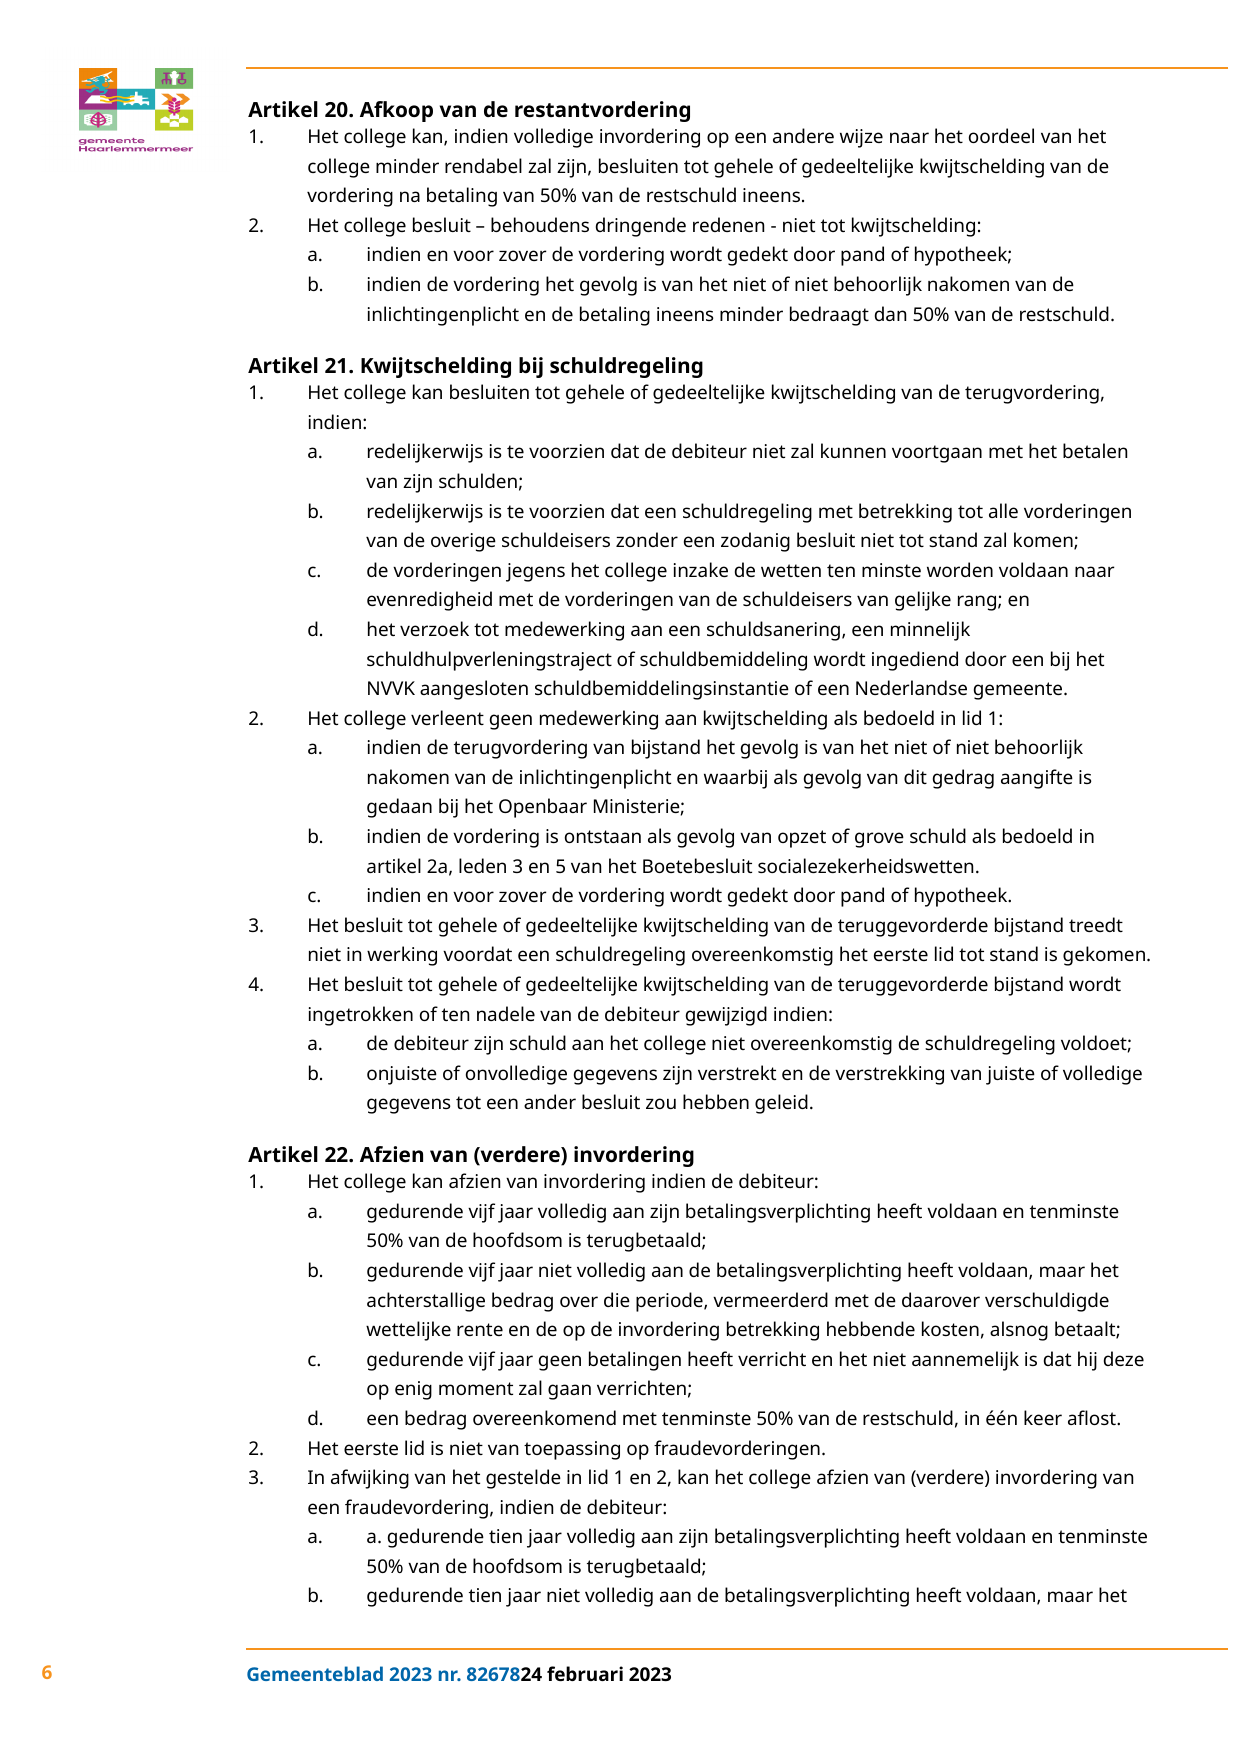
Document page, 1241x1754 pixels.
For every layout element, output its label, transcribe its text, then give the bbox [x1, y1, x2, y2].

list Het college verleent geen medewerking aan kwijtschelding als bedoeld in lid 1: [248, 705, 1152, 731]
list een bedrag overeenkomend met tenminste 50% van de restschuld, in één keer aflost. [307, 1405, 1152, 1431]
list de vorderingen jegens het college inzake de wetten ten minste worden voldaan naar evenredigheid met de vorderingen van de schuldeisers van gelijke rang; en [307, 557, 1152, 612]
list redelijkerwijs is te voorzien dat een schuldregeling met betrekking tot alle vorderingen van de overige schuldeisers zonder een zodanig besluit niet tot stand zal komen; [307, 498, 1152, 553]
list indien de vordering het gevolg is van het niet of niet behoorlijk nakomen van de inlichtingenplicht en de betaling ineens minder bedraagt dan 50% van de restschuld. [307, 271, 1152, 326]
list gedurende vijf jaar niet volledig aan de betalingsverplichting heeft voldaan, maar het achterstallige bedrag over die periode, vermeerderd met de daarover verschuldigde wettelijke rente en de op de invordering betrekking hebbende kosten, alsnog betaalt; [307, 1257, 1152, 1342]
list redelijkerwijs is te voorzien dat de debiteur niet zal kunnen voortgaan met het betalen van zijn schulden; [307, 439, 1152, 494]
list het verzoek tot medewerking aan een schuldsanering, een minnelijk schuldhulpverleningstraject of schuldbemiddeling wordt ingediend door een bij het NVVK aangesloten schuldbemiddelingsinstantie of een Nederlandse gemeente. [307, 616, 1152, 701]
text Artikel 21. Kwijtschelding bij schuldregeling [248, 351, 1152, 379]
list Het eerste lid is niet van toepassing op fraudevorderingen. [248, 1435, 1152, 1460]
list Het college kan besluiten tot gehele of gedeeltelijke kwijtschelding van de terugvordering, indien: [248, 379, 1152, 435]
list de debiteur zijn schuld aan het college niet overeenkomstig de schuldregeling voldoet; [307, 1030, 1152, 1056]
list Het besluit tot gehele of gedeeltelijke kwijtschelding van de teruggevorderde bijstand treedt niet in werking voordat een schuldregeling overeenkomstig het eerste lid tot stand is gekomen. [248, 912, 1152, 967]
list Het college kan, indien volledige invordering op een andere wijze naar het oordeel van het college minder rendabel zal zijn, besluiten tot gehele of gedeeltelijke kwijtschelding van de vordering na betaling van 50% van de restschuld ineens. [248, 123, 1152, 208]
picture [41, 47, 231, 172]
list indien de vordering is ontstaan als gevolg van opzet of grove schuld als bedoeld in artikel 2a, leden 3 en 5 van het Boetebesluit socialezekerheidswetten. [307, 823, 1152, 879]
text Artikel 20. Afkoop van de restantvordering [248, 95, 1152, 123]
list gedurende vijf jaar volledig aan zijn betalingsverplichting heeft voldaan en tenminste 50% van de hoofdsom is terugbetaald; [307, 1198, 1152, 1253]
list gedurende vijf jaar geen betalingen heeft verricht en het niet aannemelijk is dat hij deze op enig moment zal gaan verrichten; [307, 1346, 1152, 1401]
list ingetrokken of ten nadele van de debiteur gewijzigd indien: [248, 1001, 1152, 1027]
list Het college kan afzien van invordering indien de debiteur: [248, 1168, 1152, 1194]
list indien en voor zover de vordering wordt gedekt door pand of hypotheek. [307, 882, 1152, 908]
list In afwijking van het gestelde in lid 1 en 2, kan het college afzien van (verdere) invordering van een fraudevordering, indien de debiteur: [248, 1464, 1152, 1519]
list Het besluit tot gehele of gedeeltelijke kwijtschelding van de teruggevorderde bijstand wordt [248, 971, 1152, 997]
list indien en voor zover de vordering wordt gedekt door pand of hypotheek; [307, 242, 1152, 267]
list Het college besluit – behoudens dringende redenen - niet tot kwijtschelding: [248, 212, 1152, 238]
list a. gedurende tien jaar volledig aan zijn betalingsverplichting heeft voldaan en tenminste 50% van de hoofdsom is terugbetaald; [307, 1523, 1152, 1579]
list onjuiste of onvolledige gegevens zijn verstrekt en de verstrekking van juiste of volledige gegevens tot een ander besluit zou hebben geleid. [307, 1060, 1152, 1115]
list gedurende tien jaar niet volledig aan de betalingsverplichting heeft voldaan, maar het [307, 1583, 1152, 1608]
list indien de terugvordering van bijstand het gevolg is van het niet of niet behoorlijk nakomen van de inlichtingenplicht en waarbij als gevolg van dit gedrag aangifte is gedaan bij het Openbaar Ministerie; [307, 734, 1152, 819]
text Artikel 22. Afzien van (verdere) invordering [248, 1140, 1152, 1168]
